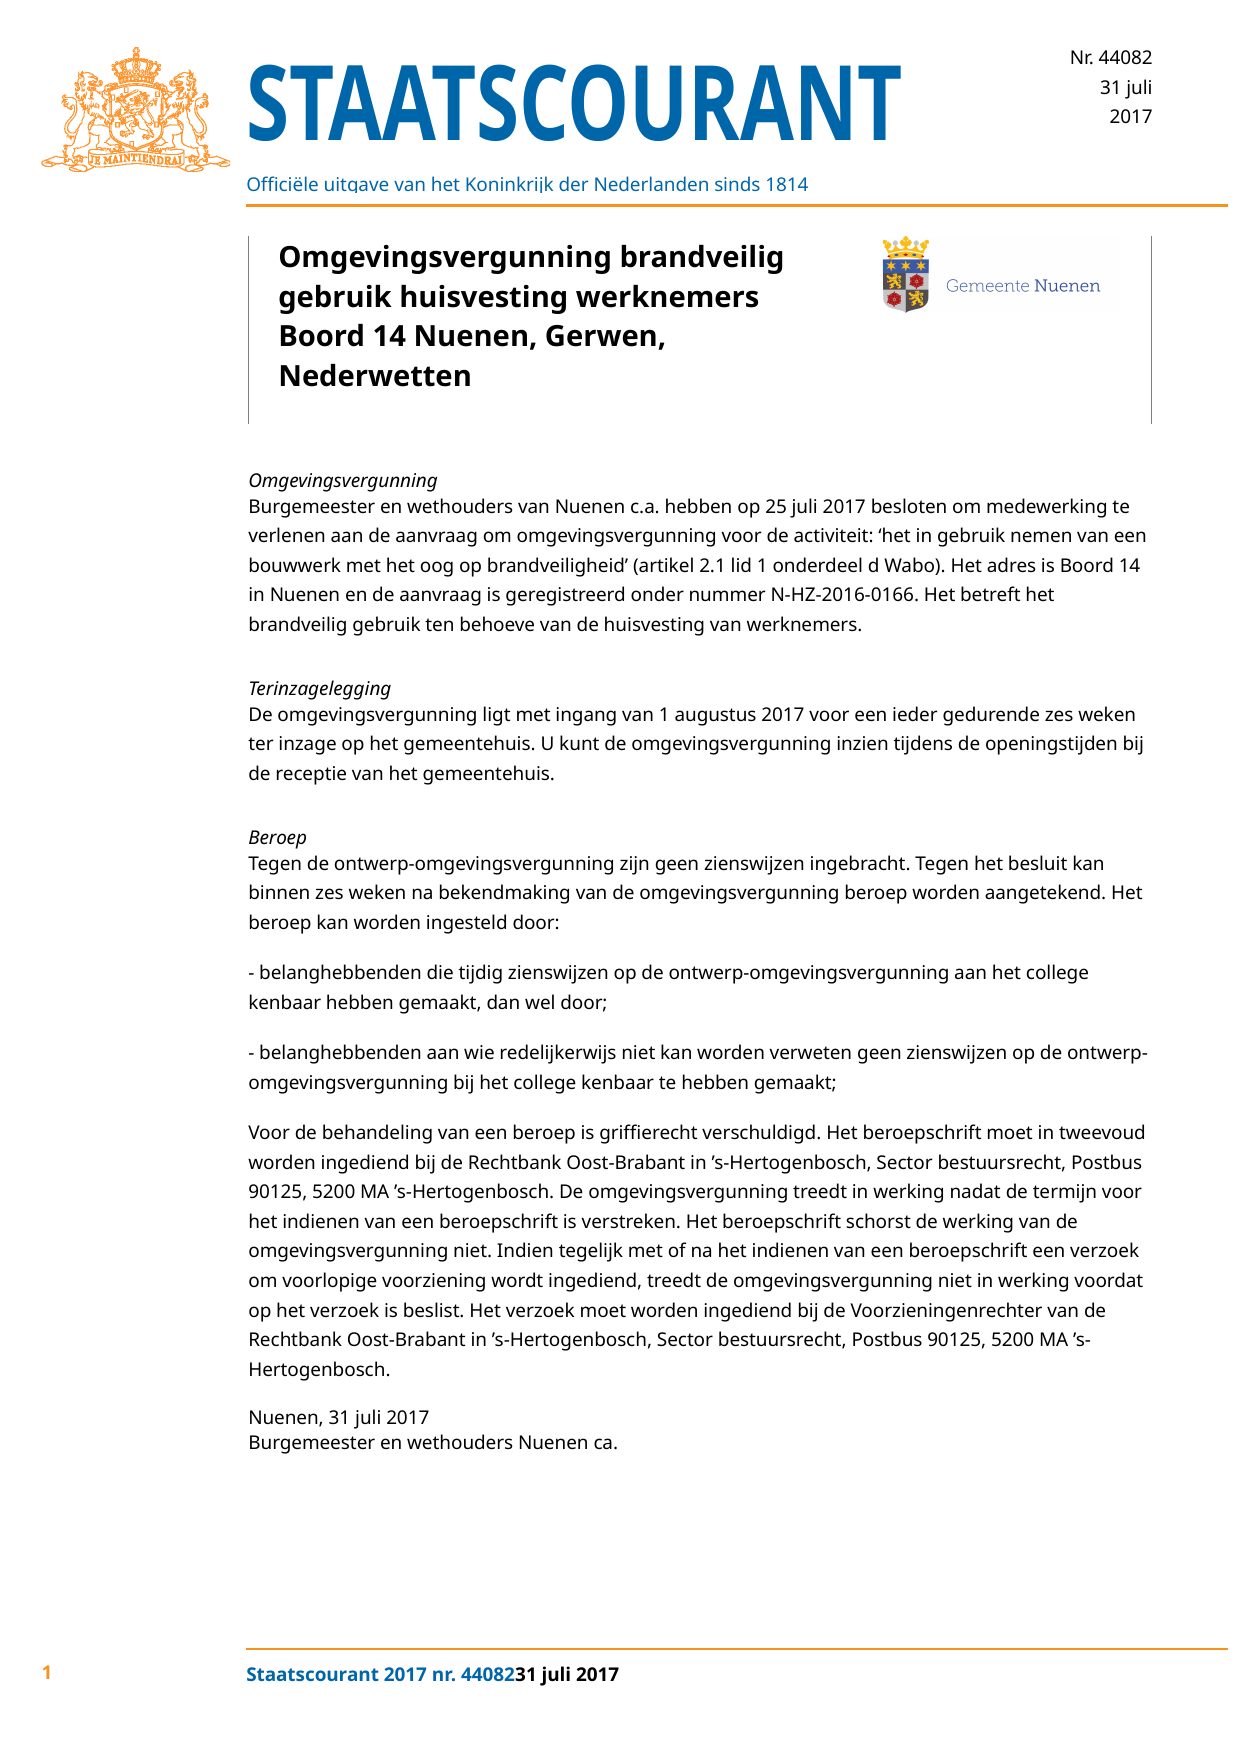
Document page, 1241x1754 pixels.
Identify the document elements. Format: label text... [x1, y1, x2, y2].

table_header [1119, 236, 1151, 312]
text Voor de behandeling van een beroep is griffierecht verschuldigd. Het beroepschrift moet in tweevoud worden ingediend bij de Rechtbank Oost-Brabant in ’s-Hertogenbosch, Sector bestuursrecht, Postbus 90125, 5200 MA ’s-Hertogenbosch. De omgevingsvergunning treedt in werking nadat de termijn voor het indienen van een beroepschrift is verstreken. Het beroepschrift schorst de werking van de omgevingsvergunning niet. Indien tegelijk met of na het indienen van een beroepschrift een verzoek om voorlopige voorziening wordt ingediend, treedt de omgevingsvergunning niet in werking voordat op het verzoek is beslist. Het verzoek moet worden ingediend bij de Voorzieningenrechter van de Rechtbank Oost-Brabant in ’s-Hertogenbosch, Sector bestuursrecht, Postbus 90125, 5200 MA ’s-Hertogenbosch. [248, 1119, 1152, 1382]
text Beroep [248, 824, 1152, 850]
text Nuenen, 31 juli 2017 [248, 1404, 1152, 1429]
table_header [850, 236, 882, 312]
picture [41, 47, 231, 172]
table_header [850, 313, 1151, 424]
text Terinzagelegging [248, 675, 1152, 701]
text Burgemeester en wethouders van Nuenen c.a. hebben op 25 juli 2017 besloten om medewerking te verlenen aan de aanvraag om omgevingsvergunning voor de activiteit: ‘het in gebruik nemen van een bouwwerk met het oog op brandveiligheid’ (artikel 2.1 lid 1 onderdeel d Wabo). Het adres is Boord 14 in Nuenen en de aanvraag is geregistreerd onder nummer N-HZ-2016-0166. Het betreft het brandveilig gebruik ten behoeve van de huisvesting van werknemers. [248, 493, 1152, 637]
text Burgemeester en wethouders Nuenen ca. [248, 1429, 1152, 1455]
text De omgevingsvergunning ligt met ingang van 1 augustus 2017 voor een ieder gedurende zes weken ter inzage op het gemeentehuis. U kunt de omgevingsvergunning inzien tijdens de openingstijden bij de receptie van het gemeentehuis. [248, 701, 1152, 786]
text - belanghebbenden die tijdig zienswijzen op de ontwerp-omgevingsvergunning aan het college kenbaar hebben gemaakt, dan wel door; [248, 959, 1152, 1015]
table_header Omgevingsvergunning brandveilig gebruik huisvesting werknemers Boord 14 Nuenen, Gerwen, Nederwetten [249, 236, 850, 424]
text Omgevingsvergunning [248, 467, 1152, 493]
text Tegen de ontwerp-omgevingsvergunning zijn geen zienswijzen ingebracht. Tegen het besluit kan binnen zes weken na bekendmaking van de omgevingsvergunning beroep worden aangetekend. Het beroep kan worden ingesteld door: [248, 850, 1152, 935]
picture [882, 236, 1119, 313]
text - belanghebbenden aan wie redelijkerwijs niet kan worden verweten geen zienswijzen op de ontwerp-omgevingsvergunning bij het college kenbaar te hebben gemaakt; [248, 1039, 1152, 1095]
